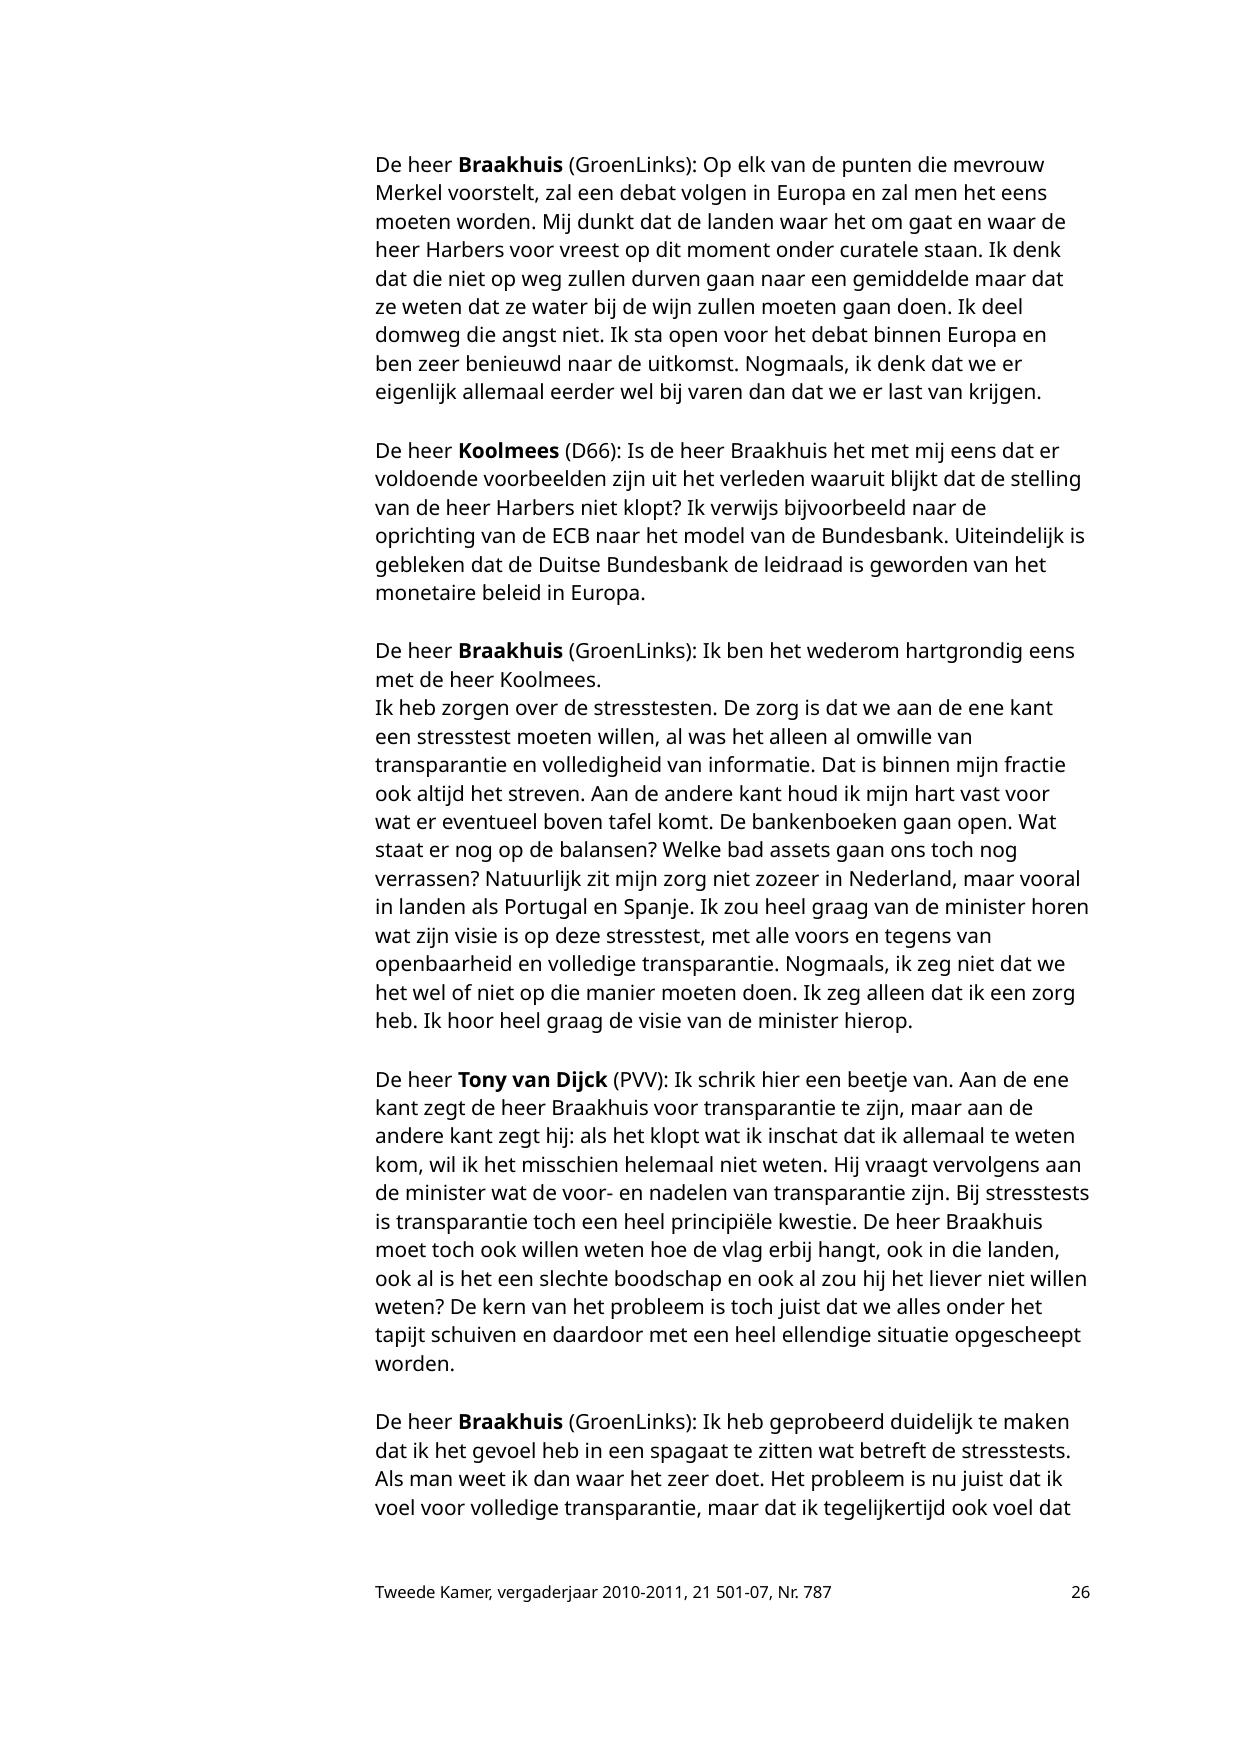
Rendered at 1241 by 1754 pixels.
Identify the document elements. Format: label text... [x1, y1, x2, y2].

text De heer Tony van Dijck (PVV): Ik schrik hier een beetje van. Aan de ene kant zegt de heer Braakhuis voor transparantie te zijn, maar aan de andere kant zegt hij: als het klopt wat ik inschat dat ik allemaal te weten kom, wil ik het misschien helemaal niet weten. Hij vraagt vervolgens aan de minister wat de voor- en nadelen van transparantie zijn. Bij stresstests is transparantie toch een heel principiële kwestie. De heer Braakhuis moet toch ook willen weten hoe de vlag erbij hangt, ook in die landen, ook al is het een slechte boodschap en ook al zou hij het liever niet willen weten? De kern van het probleem is toch juist dat we alles onder het tapijt schuiven en daardoor met een heel ellendige situatie opgescheept worden. [375, 1065, 1090, 1377]
text De heer Braakhuis (GroenLinks): Ik ben het wederom hartgrondig eens met de heer Koolmees. [375, 637, 1090, 693]
text De heer Braakhuis (GroenLinks): Op elk van de punten die mevrouw Merkel voorstelt, zal een debat volgen in Europa en zal men het eens moeten worden. Mij dunkt dat de landen waar het om gaat en waar de heer Harbers voor vreest op dit moment onder curatele staan. Ik denk dat die niet op weg zullen durven gaan naar een gemiddelde maar dat ze weten dat ze water bij de wijn zullen moeten gaan doen. Ik deel domweg die angst niet. Ik sta open voor het debat binnen Europa en ben zeer benieuwd naar de uitkomst. Nogmaals, ik denk dat we er eigenlijk allemaal eerder wel bij varen dan dat we er last van krijgen. [375, 150, 1090, 406]
text De heer Braakhuis (GroenLinks): Ik heb geprobeerd duidelijk te maken dat ik het gevoel heb in een spagaat te zitten wat betreft de stresstests. Als man weet ik dan waar het zeer doet. Het probleem is nu juist dat ik voel voor volledige transparantie, maar dat ik tegelijkertijd ook voel dat [375, 1407, 1090, 1521]
text De heer Koolmees (D66): Is de heer Braakhuis het met mij eens dat er voldoende voorbeelden zijn uit het verleden waaruit blijkt dat de stelling van de heer Harbers niet klopt? Ik verwijs bijvoorbeeld naar de oprichting van de ECB naar het model van de Bundesbank. Uiteindelijk is gebleken dat de Duitse Bundesbank de leidraad is geworden van het monetaire beleid in Europa. [375, 436, 1090, 607]
text Ik heb zorgen over de stresstesten. De zorg is dat we aan de ene kant een stresstest moeten willen, al was het alleen al omwille van transparantie en volledigheid van informatie. Dat is binnen mijn fractie ook altijd het streven. Aan de andere kant houd ik mijn hart vast voor wat er eventueel boven tafel komt. De bankenboeken gaan open. Wat staat er nog op de balansen? Welke bad assets gaan ons toch nog verrassen? Natuurlijk zit mijn zorg niet zozeer in Nederland, maar vooral in landen als Portugal en Spanje. Ik zou heel graag van de minister horen wat zijn visie is op deze stresstest, met alle voors en tegens van openbaarheid en volledige transparantie. Nogmaals, ik zeg niet dat we het wel of niet op die manier moeten doen. Ik zeg alleen dat ik een zorg heb. Ik hoor heel graag de visie van de minister hierop. [375, 693, 1090, 1035]
